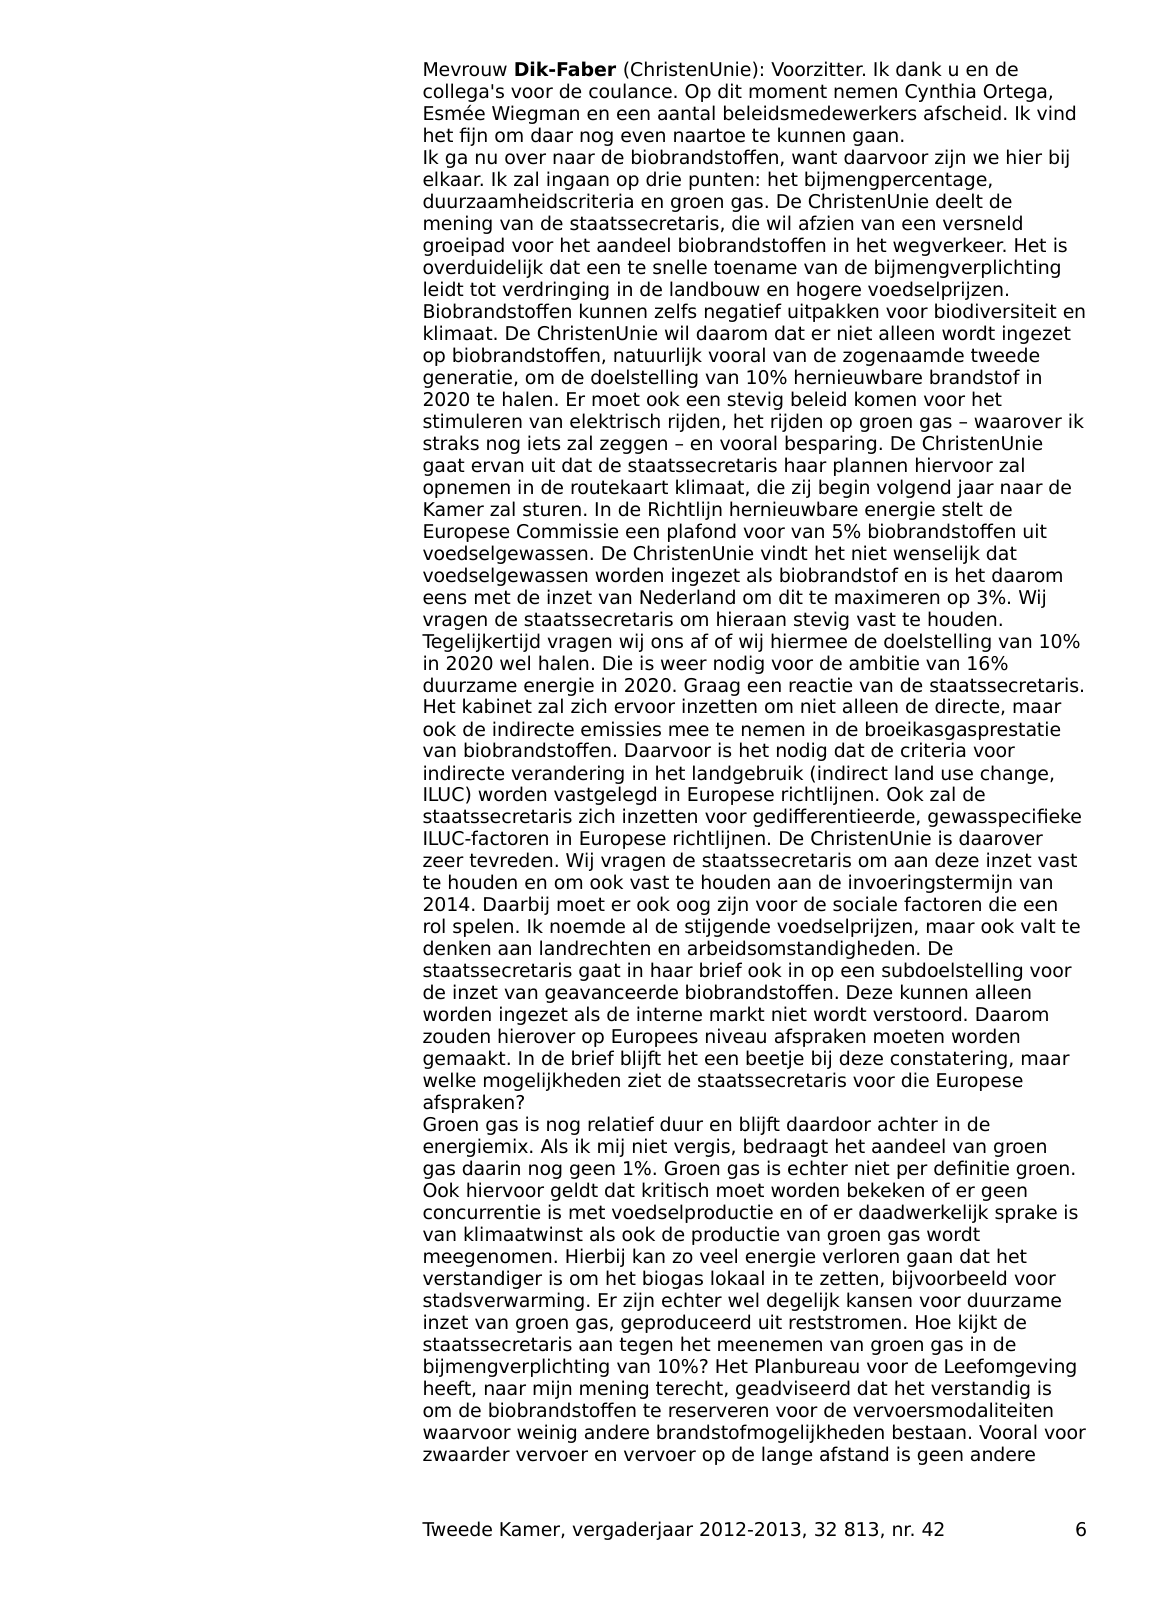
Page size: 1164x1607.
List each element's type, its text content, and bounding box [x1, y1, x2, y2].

text Ik ga nu over naar de biobrandstoffen, want daarvoor zijn we hier bij elkaar. Ik zal ingaan op drie punten: het bijmengpercentage, duurzaamheidscriteria en groen gas. De ChristenUnie deelt de mening van de staatssecretaris, die wil afzien van een versneld groeipad voor het aandeel biobrandstoffen in het wegverkeer. Het is overduidelijk dat een te snelle toename van de bijmengverplichting leidt tot verdringing in de landbouw en hogere voedselprijzen. Biobrandstoffen kunnen zelfs negatief uitpakken voor biodiversiteit en klimaat. De ChristenUnie wil daarom dat er niet alleen wordt ingezet op biobrandstoffen, natuurlijk vooral van de zogenaamde tweede generatie, om de doelstelling van 10% hernieuwbare brandstof in 2020 te halen. Er moet ook een stevig beleid komen voor het stimuleren van elektrisch rijden, het rijden op groen gas – waarover ik straks nog iets zal zeggen – en vooral besparing. De ChristenUnie gaat ervan uit dat de staatssecretaris haar plannen hiervoor zal opnemen in de routekaart klimaat, die zij begin volgend jaar naar de Kamer zal sturen. In de Richtlijn hernieuwbare energie stelt de Europese Commissie een plafond voor van 5% biobrandstoffen uit voedselgewassen. De ChristenUnie vindt het niet wenselijk dat voedselgewassen worden ingezet als biobrandstof en is het daarom eens met de inzet van Nederland om dit te maximeren op 3%. Wij vragen de staatssecretaris om hieraan stevig vast te houden. Tegelijkertijd vragen wij ons af of wij hiermee de doelstelling van 10% in 2020 wel halen. Die is weer nodig voor de ambitie van 16% duurzame energie in 2020. Graag een reactie van de staatssecretaris. [422, 147, 1087, 696]
text Groen gas is nog relatief duur en blijft daardoor achter in de energiemix. Als ik mij niet vergis, bedraagt het aandeel van groen gas daarin nog geen 1%. Groen gas is echter niet per definitie groen. Ook hiervoor geldt dat kritisch moet worden bekeken of er geen concurrentie is met voedselproductie en of er daadwerkelijk sprake is van klimaatwinst als ook de productie van groen gas wordt meegenomen. Hierbij kan zo veel energie verloren gaan dat het verstandiger is om het biogas lokaal in te zetten, bijvoorbeeld voor stadsverwarming. Er zijn echter wel degelijk kansen voor duurzame inzet van groen gas, geproduceerd uit reststromen. Hoe kijkt de staatssecretaris aan tegen het meenemen van groen gas in de bijmengverplichting van 10%? Het Planbureau voor de Leefomgeving heeft, naar mijn mening terecht, geadviseerd dat het verstandig is om de biobrandstoffen te reserveren voor de vervoersmodaliteiten waarvoor weinig andere brandstofmogelijkheden bestaan. Vooral voor zwaarder vervoer en vervoer op de lange afstand is geen andere [422, 1114, 1087, 1466]
text Mevrouw Dik-Faber (ChristenUnie): Voorzitter. Ik dank u en de collega's voor de coulance. Op dit moment nemen Cynthia Ortega, Esmée Wiegman en een aantal beleidsmedewerkers afscheid. Ik vind het fijn om daar nog even naartoe te kunnen gaan. [422, 59, 1087, 147]
text Het kabinet zal zich ervoor inzetten om niet alleen de directe, maar ook de indirecte emissies mee te nemen in de broeikasgasprestatie van biobrandstoffen. Daarvoor is het nodig dat de criteria voor indirecte verandering in het landgebruik (indirect land use change, ILUC) worden vastgelegd in Europese richtlijnen. Ook zal de staatssecretaris zich inzetten voor gedifferentieerde, gewasspecifieke ILUC-factoren in Europese richtlijnen. De ChristenUnie is daarover zeer tevreden. Wij vragen de staatssecretaris om aan deze inzet vast te houden en om ook vast te houden aan de invoeringstermijn van 2014. Daarbij moet er ook oog zijn voor de sociale factoren die een rol spelen. Ik noemde al de stijgende voedselprijzen, maar ook valt te denken aan landrechten en arbeidsomstandigheden. De staatssecretaris gaat in haar brief ook in op een subdoelstelling voor de inzet van geavanceerde biobrandstoffen. Deze kunnen alleen worden ingezet als de interne markt niet wordt verstoord. Daarom zouden hierover op Europees niveau afspraken moeten worden gemaakt. In de brief blijft het een beetje bij deze constatering, maar welke mogelijkheden ziet de staatssecretaris voor die Europese afspraken? [422, 696, 1087, 1114]
